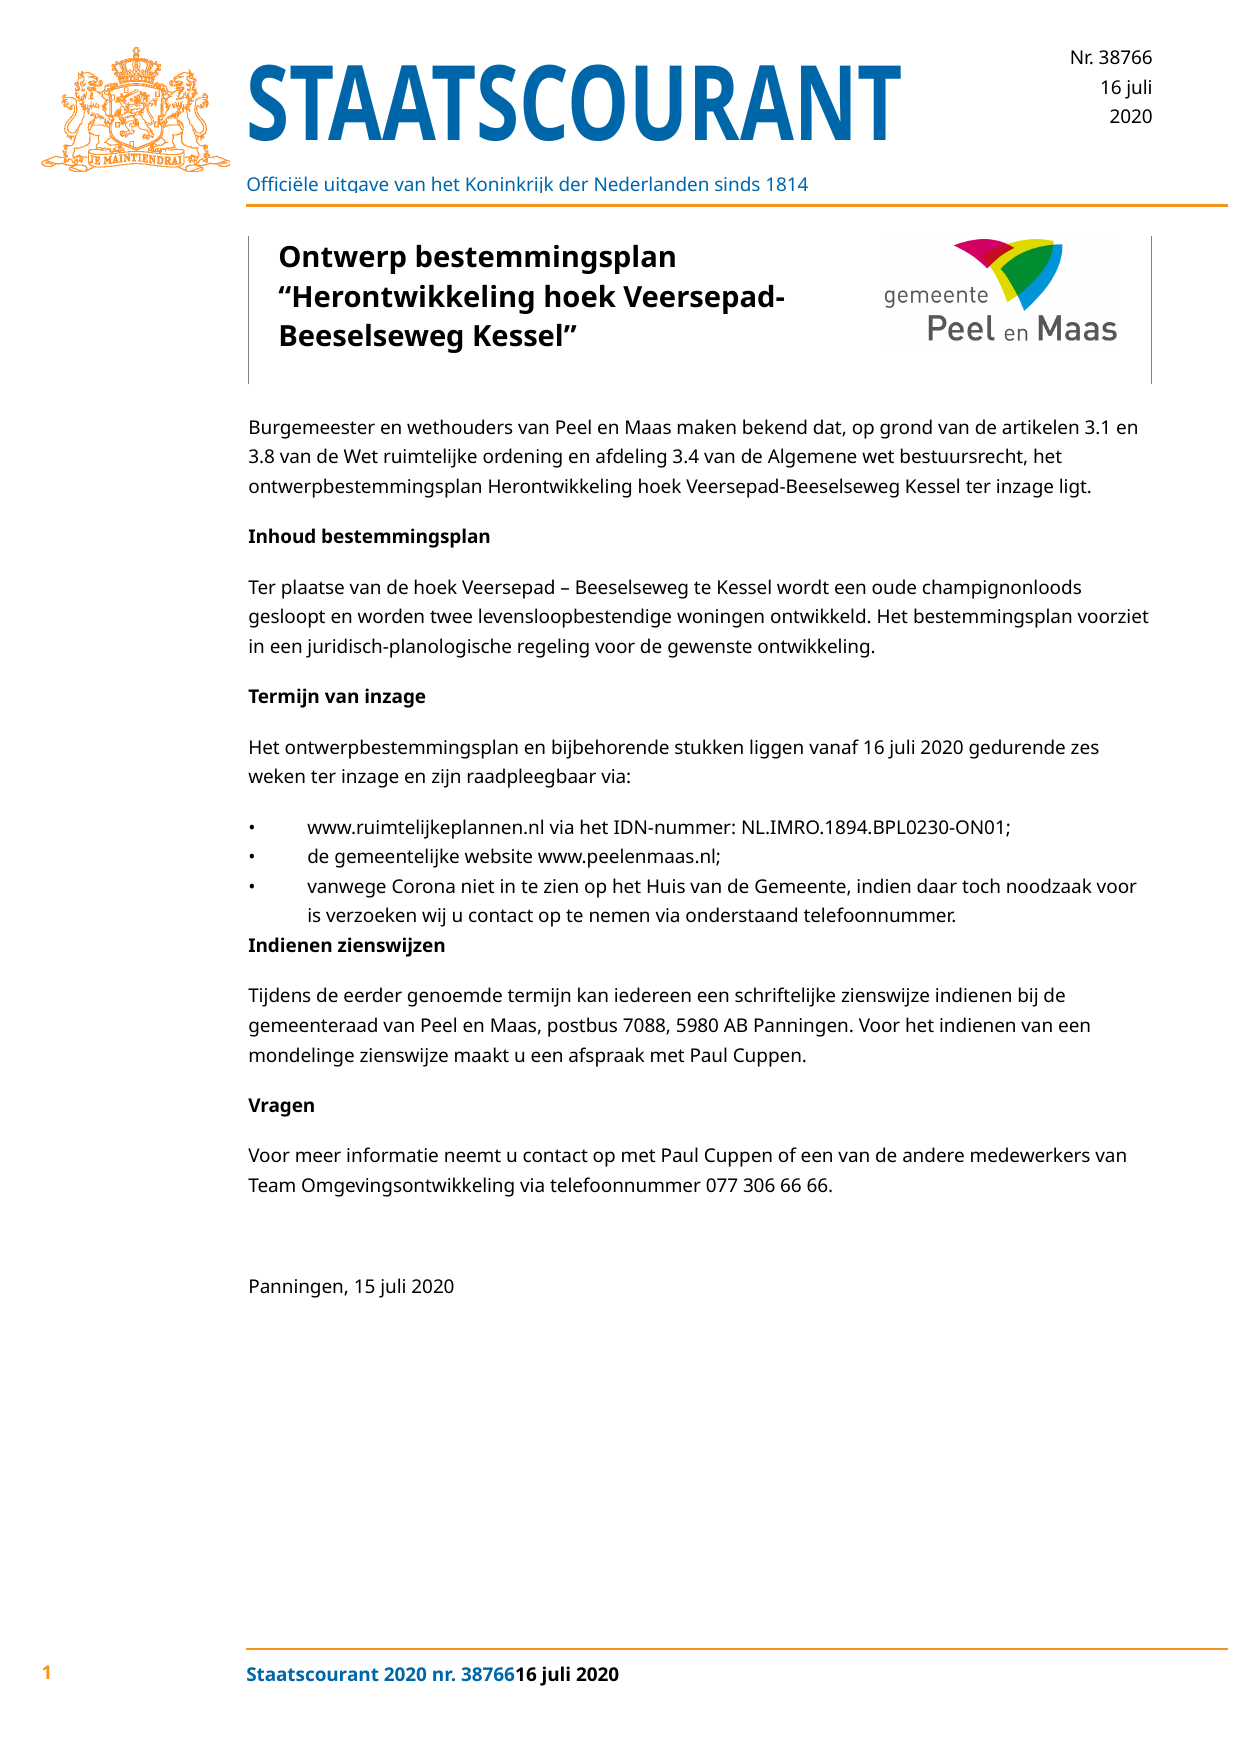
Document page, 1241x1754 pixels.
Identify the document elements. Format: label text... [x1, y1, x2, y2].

list www.ruimtelijkeplannen.nl via het IDN-nummer: NL.IMRO.1894.BPL0230-ON01; [248, 814, 1152, 840]
text Voor meer informatie neemt u contact op met Paul Cuppen of een van de andere medewerkers van Team Omgevingsontwikkeling via telefoonnummer 077 306 66 66. [248, 1143, 1152, 1198]
picture [41, 47, 231, 172]
table_header Ontwerp bestemmingsplan “Herontwikkeling hoek Veersepad-Beeselseweg Kessel” [249, 236, 850, 384]
text Vragen [248, 1092, 1152, 1118]
text Panningen, 15 juli 2020 [248, 1273, 1152, 1299]
table_header [850, 236, 1151, 384]
picture [882, 236, 1119, 345]
text Inhoud bestemmingsplan [248, 523, 1152, 549]
text Het ontwerpbestemmingsplan en bijbehorende stukken liggen vanaf 16 juli 2020 gedurende zes weken ter inzage en zijn raadpleegbaar via: [248, 734, 1152, 789]
text Termijn van inzage [248, 683, 1152, 709]
text Ter plaatse van de hoek Veersepad – Beeselseweg te Kessel wordt een oude champignonloods gesloopt en worden twee levensloopbestendige woningen ontwikkeld. Het bestemmingsplan voorziet in een juridisch-planologische regeling voor de gewenste ontwikkeling. [248, 574, 1152, 659]
text Tijdens de eerder genoemde termijn kan iedereen een schriftelijke zienswijze indienen bij de gemeenteraad van Peel en Maas, postbus 7088, 5980 AB Panningen. Voor het indienen van een mondelinge zienswijze maakt u een afspraak met Paul Cuppen. [248, 983, 1152, 1068]
list de gemeentelijke website www.peelenmaas.nl; [248, 843, 1152, 869]
list vanwege Corona niet in te zien op het Huis van de Gemeente, indien daar toch noodzaak voor is verzoeken wij u contact op te nemen via onderstaand telefoonnummer. [248, 873, 1152, 928]
text Burgemeester en wethouders van Peel en Maas maken bekend dat, op grond van de artikelen 3.1 en 3.8 van de Wet ruimtelijke ordening en afdeling 3.4 van de Algemene wet bestuursrecht, het ontwerpbestemmingsplan Herontwikkeling hoek Veersepad-Beeselseweg Kessel ter inzage ligt. [248, 414, 1152, 499]
text Indienen zienswijzen [248, 932, 1152, 958]
